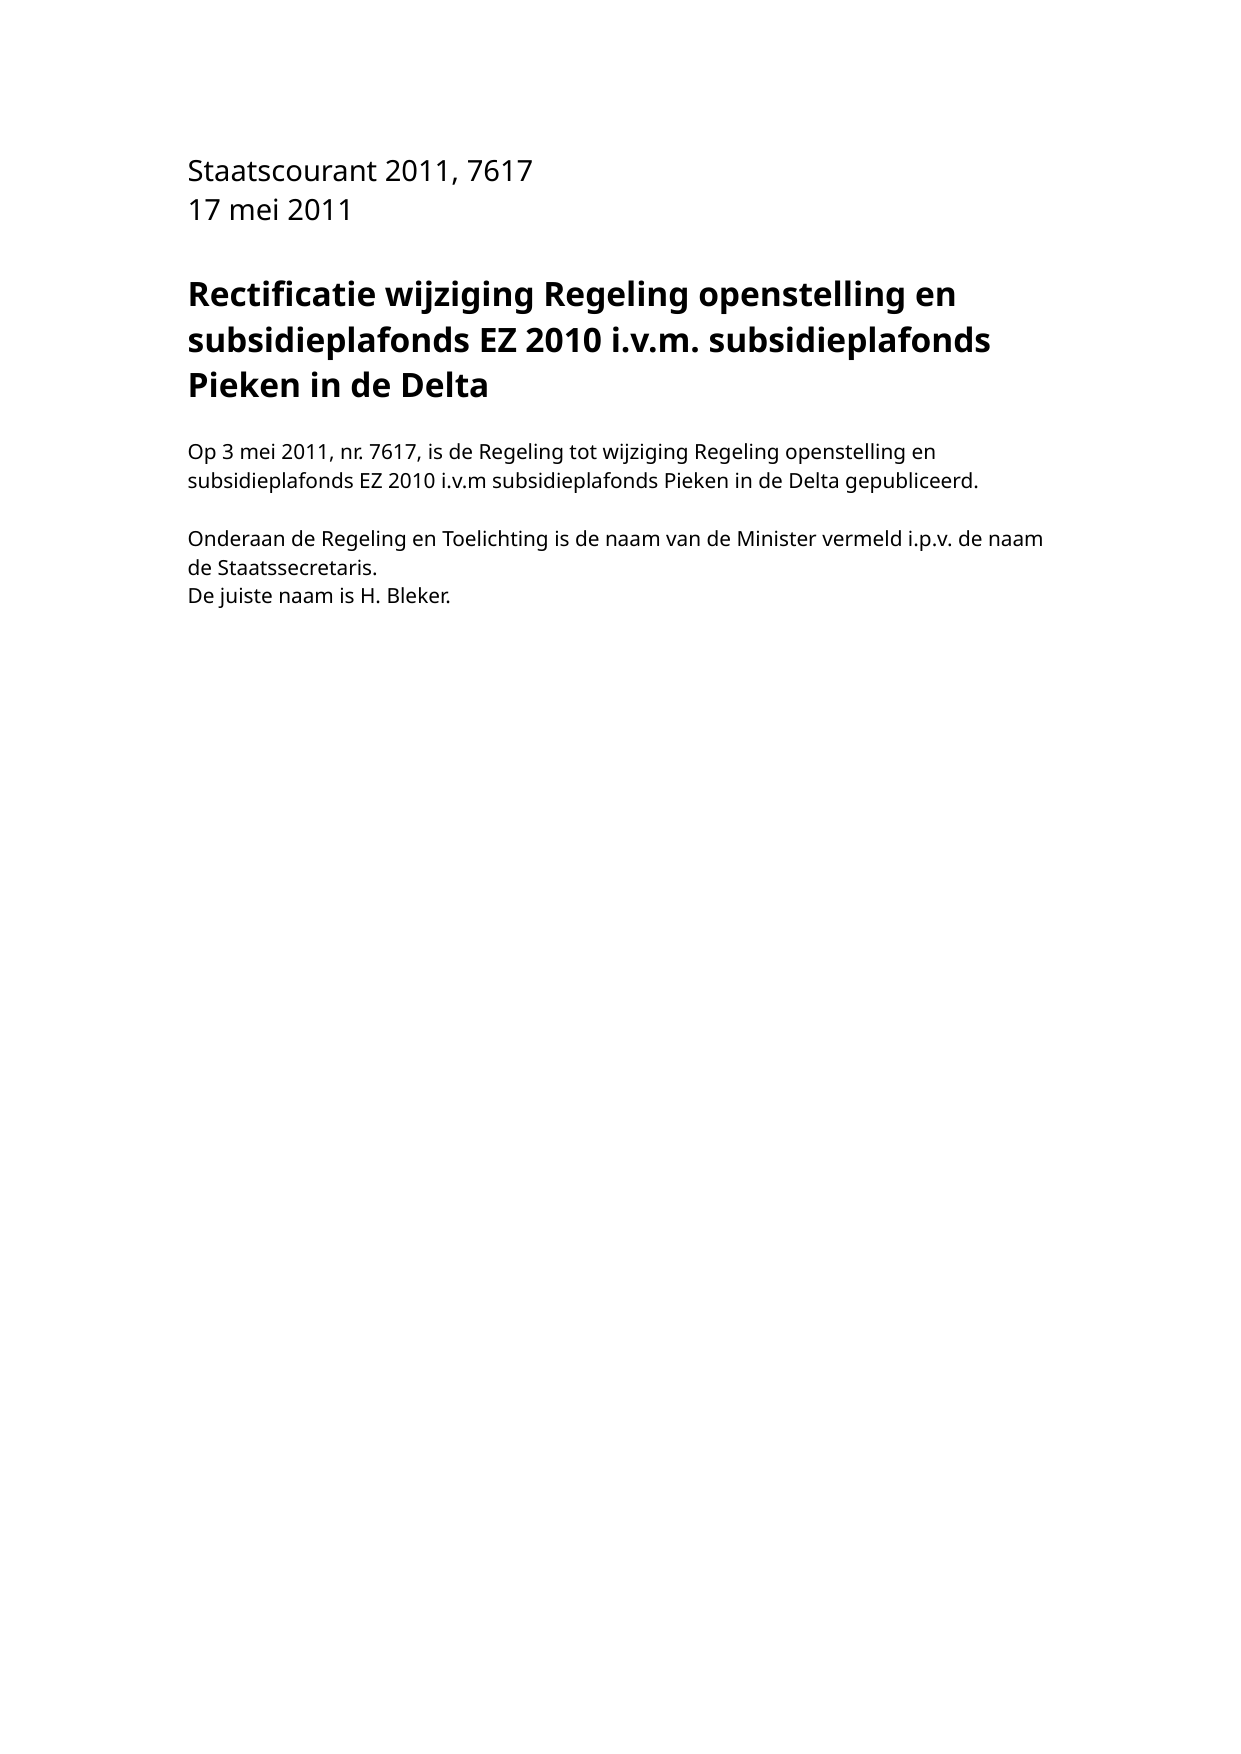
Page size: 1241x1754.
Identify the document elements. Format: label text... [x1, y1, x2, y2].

subtitle Rectificatie wijziging Regeling openstelling en subsidieplafonds EZ 2010 i.v.m. subsidieplafonds Pieken in de Delta [187, 271, 1053, 407]
text Staatscourant 2011, 7617 [187, 150, 1053, 190]
text Op 3 mei 2011, nr. 7617, is de Regeling tot wijziging Regeling openstelling en subsidieplafonds EZ 2010 i.v.m subsidieplafonds Pieken in de Delta gepubliceerd. [187, 437, 1053, 494]
text De juiste naam is H. Bleker. [187, 581, 1053, 609]
text 17 mei 2011 [187, 190, 1053, 229]
text Onderaan de Regeling en Toelichting is de naam van de Minister vermeld i.p.v. de naam de Staatssecretaris. [187, 524, 1053, 581]
